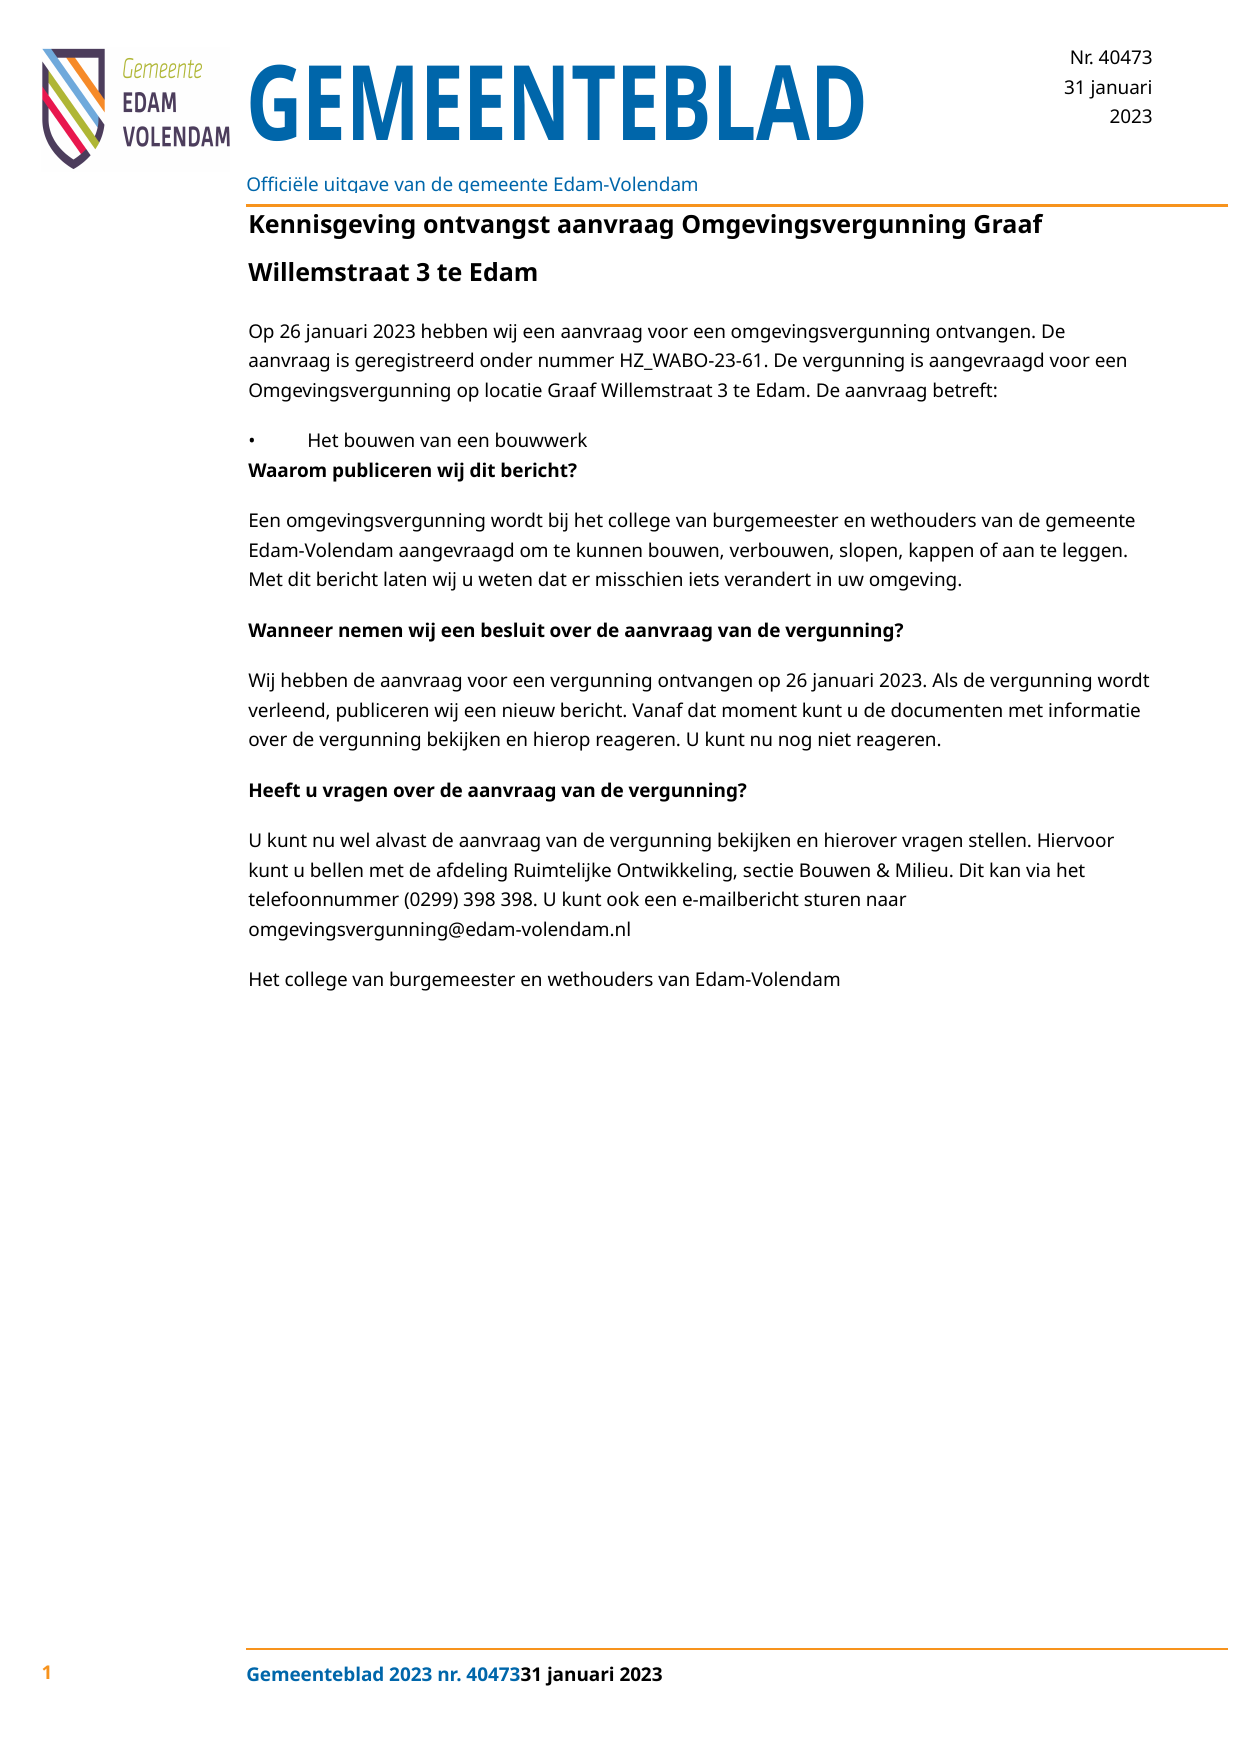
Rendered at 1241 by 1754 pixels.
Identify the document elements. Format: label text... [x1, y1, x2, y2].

list Het bouwen van een bouwwerk [248, 427, 1152, 453]
text Wij hebben de aanvraag voor een vergunning ontvangen op 26 januari 2023. Als de vergunning wordt verleend, publiceren wij een nieuw bericht. Vanaf dat moment kunt u de documenten met informatie over de vergunning bekijken en hierop reageren. U kunt nu nog niet reageren. [248, 667, 1152, 752]
text Kennisgeving ontvangst aanvraag Omgevingsvergunning Graaf Willemstraat 3 te Edam [248, 207, 1152, 288]
text Heeft u vragen over de aanvraag van de vergunning? [248, 777, 1152, 803]
text Een omgevingsvergunning wordt bij het college van burgemeester en wethouders van de gemeente Edam-Volendam aangevraagd om te kunnen bouwen, verbouwen, slopen, kappen of aan te leggen. Met dit bericht laten wij u weten dat er misschien iets verandert in uw omgeving. [248, 507, 1152, 592]
text U kunt nu wel alvast de aanvraag van de vergunning bekijken en hierover vragen stellen. Hiervoor kunt u bellen met de afdeling Ruimtelijke Ontwikkeling, sectie Bouwen & Milieu. Dit kan via het telefoonnummer (0299) 398 398. U kunt ook een e-mailbericht sturen naar omgevingsvergunning@edam-volendam.nl [248, 827, 1152, 942]
text Wanneer nemen wij een besluit over de aanvraag van de vergunning? [248, 617, 1152, 643]
text Waarom publiceren wij dit bericht? [248, 457, 1152, 483]
text Het college van burgemeester en wethouders van Edam-Volendam [248, 967, 1152, 992]
text Op 26 januari 2023 hebben wij een aanvraag voor een omgevingsvergunning ontvangen. De aanvraag is geregistreerd onder nummer HZ_WABO-23-61. De vergunning is aangevraagd voor een Omgevingsvergunning op locatie Graaf Willemstraat 3 te Edam. De aanvraag betreft: [248, 318, 1152, 403]
picture [41, 47, 231, 172]
